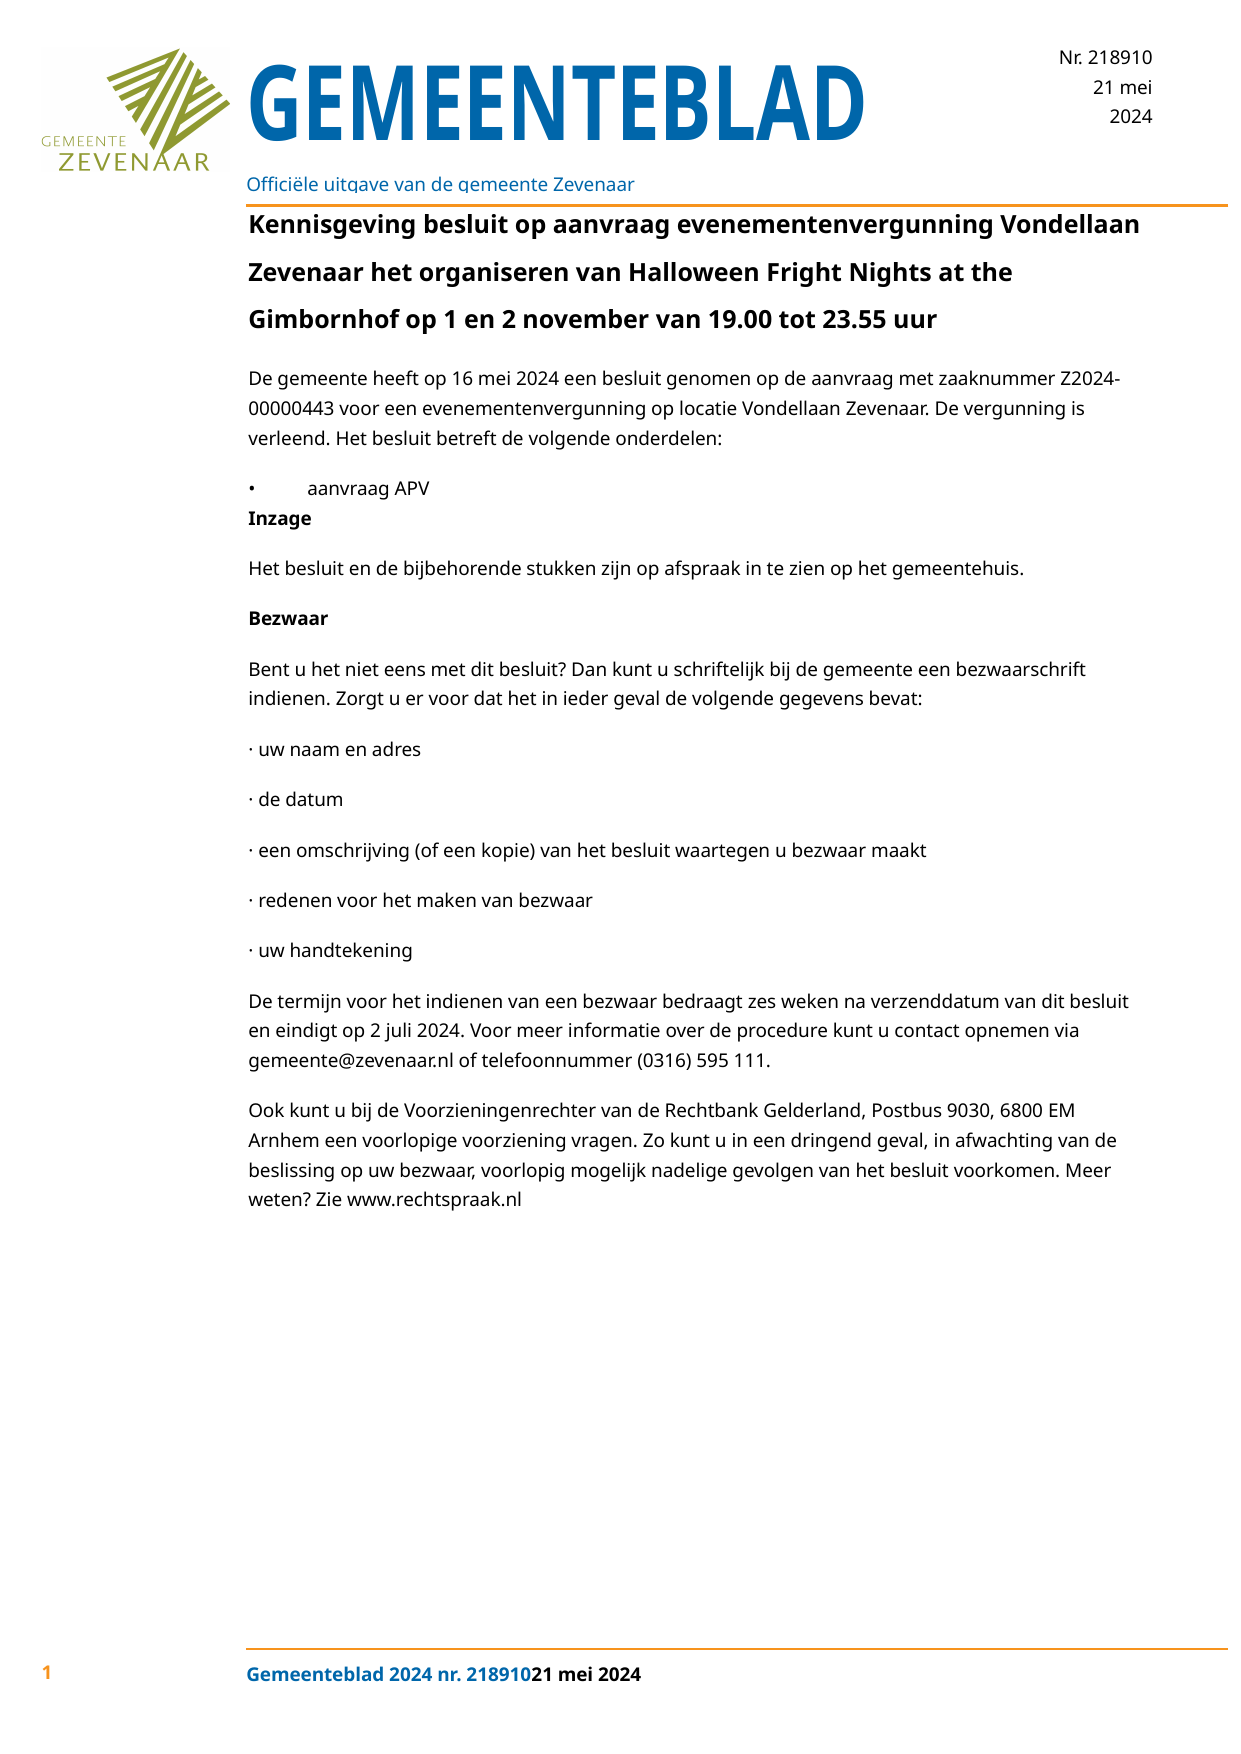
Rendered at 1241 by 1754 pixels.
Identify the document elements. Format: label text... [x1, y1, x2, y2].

picture [41, 47, 231, 172]
text Bent u het niet eens met dit besluit? Dan kunt u schriftelijk bij de gemeente een bezwaarschrift indienen. Zorgt u er voor dat het in ieder geval de volgende gegevens bevat: [248, 656, 1152, 711]
text · redenen voor het maken van bezwaar [248, 887, 1152, 913]
text Bezwaar [248, 606, 1152, 631]
text · uw naam en adres [248, 736, 1152, 762]
text Ook kunt u bij de Voorzieningenrechter van de Rechtbank Gelderland, Postbus 9030, 6800 EM Arnhem een voorlopige voorziening vragen. Zo kunt u in een dringend geval, in afwachting van de beslissing op uw bezwaar, voorlopig mogelijk nadelige gevolgen van het besluit voorkomen. Meer weten? Zie www.rechtspraak.nl [248, 1098, 1152, 1212]
text Het besluit en de bijbehorende stukken zijn op afspraak in te zien op het gemeentehuis. [248, 555, 1152, 581]
text · uw handtekening [248, 938, 1152, 963]
text De termijn voor het indienen van een bezwaar bedraagt zes weken na verzenddatum van dit besluit en eindigt op 2 juli 2024. Voor meer informatie over de procedure kunt u contact opnemen via gemeente@zevenaar.nl of telefoonnummer (0316) 595 111. [248, 988, 1152, 1073]
text · de datum [248, 786, 1152, 812]
text · een omschrijving (of een kopie) van het besluit waartegen u bezwaar maakt [248, 837, 1152, 862]
text Inzage [248, 505, 1152, 530]
text De gemeente heeft op 16 mei 2024 een besluit genomen op de aanvraag met zaaknummer Z2024-00000443 voor een evenementenvergunning op locatie Vondellaan Zevenaar. De vergunning is verleend. Het besluit betreft de volgende onderdelen: [248, 366, 1152, 450]
list aanvraag APV [248, 475, 1152, 501]
text Kennisgeving besluit op aanvraag evenementenvergunning Vondellaan Zevenaar het organiseren van Halloween Fright Nights at the Gimbornhof op 1 en 2 november van 19.00 tot 23.55 uur [248, 207, 1152, 336]
